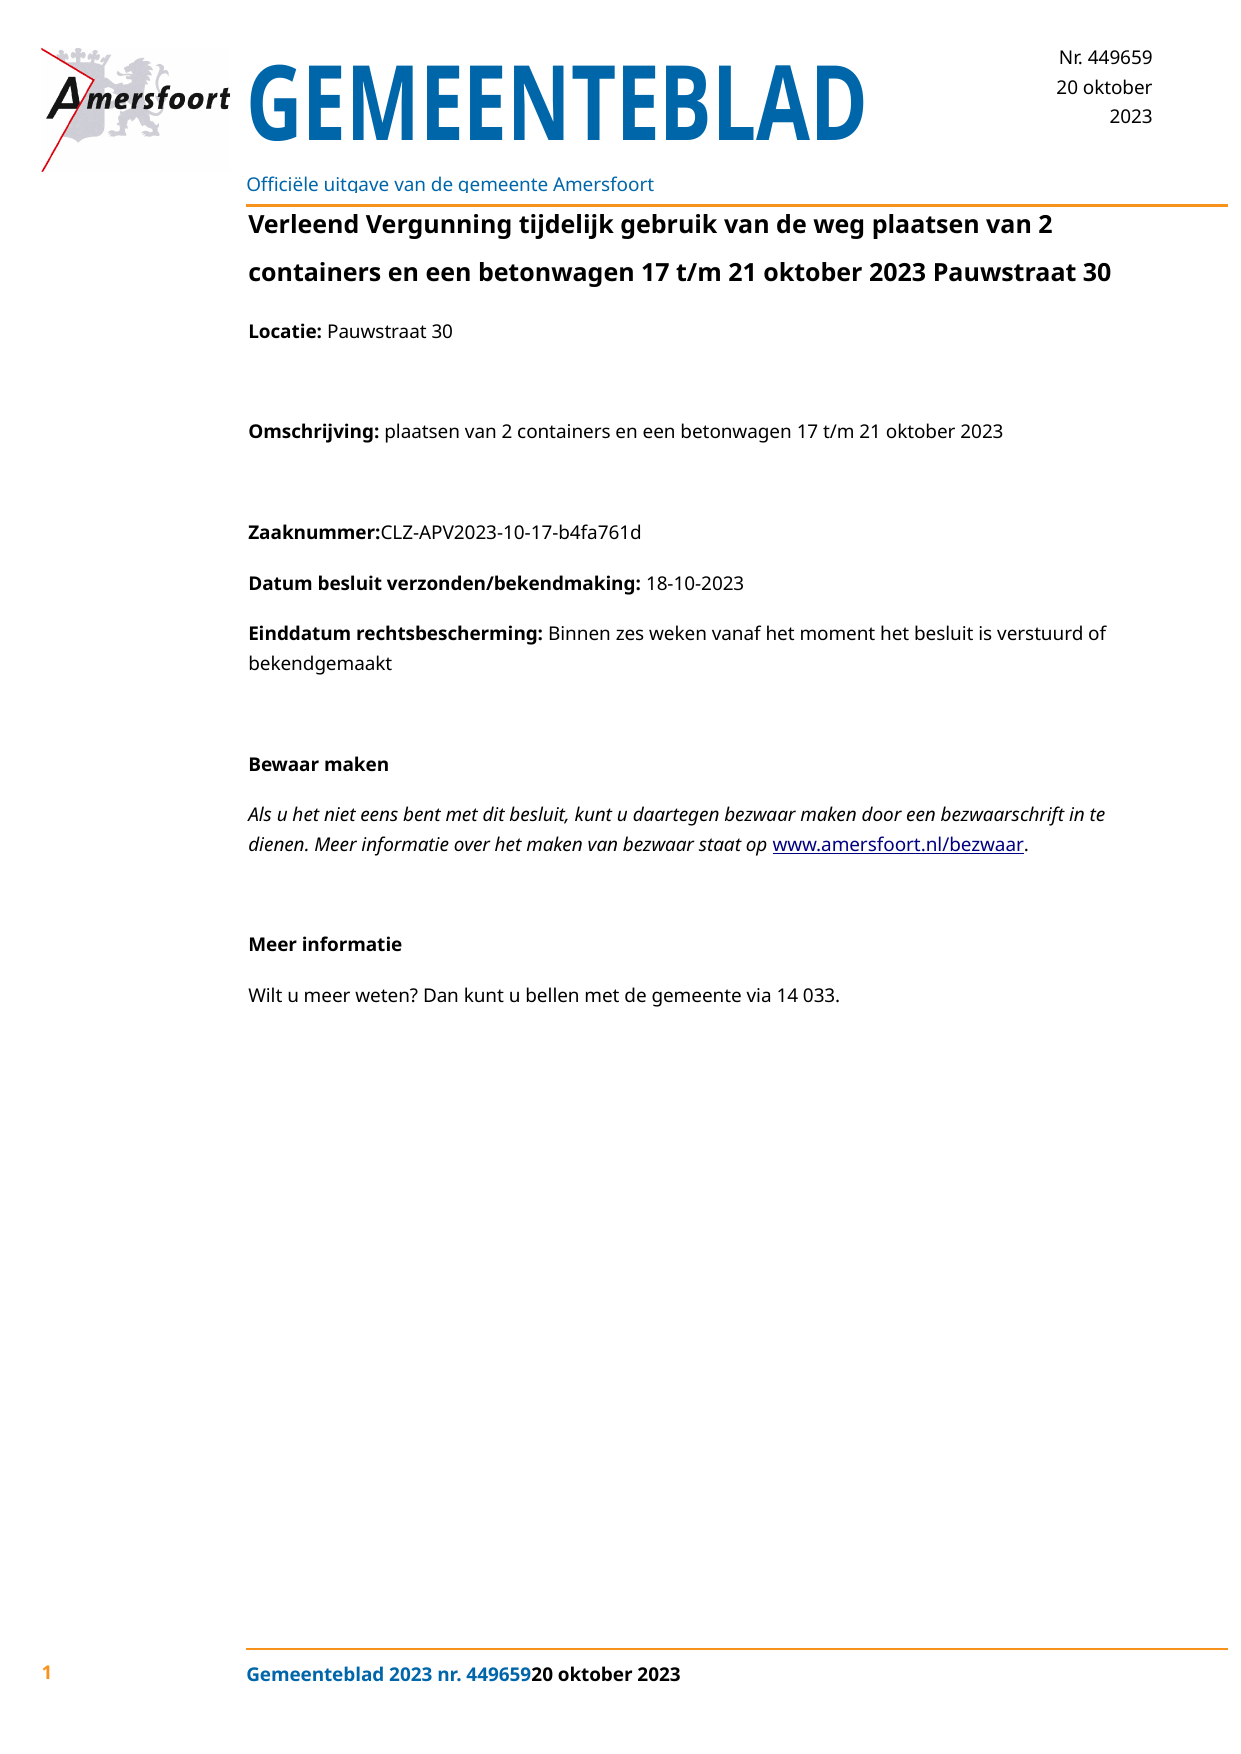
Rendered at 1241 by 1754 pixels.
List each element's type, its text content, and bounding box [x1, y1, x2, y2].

text Als u het niet eens bent met dit besluit, kunt u daartegen bezwaar maken door een bezwaarschrift in te dienen. Meer informatie over het maken van bezwaar staat op www.amersfoort.nl/bezwaar. [248, 801, 1152, 857]
text Verleend Vergunning tijdelijk gebruik van de weg plaatsen van 2 containers en een betonwagen 17 t/m 21 oktober 2023 Pauwstraat 30 [248, 207, 1152, 288]
text Einddatum rechtsbescherming: Binnen zes weken vanaf het moment het besluit is verstuurd of bekendgemaakt [248, 620, 1152, 676]
text Locatie: Pauwstraat 30 [248, 318, 1152, 344]
text Bewaar maken [248, 751, 1152, 777]
text Meer informatie [248, 932, 1152, 957]
text Wilt u meer weten? Dan kunt u bellen met de gemeente via 14 033. [248, 982, 1152, 1008]
text Zaaknummer:CLZ-APV2023-10-17-b4fa761d [248, 519, 1152, 545]
picture [41, 47, 231, 172]
text Datum besluit verzonden/bekendmaking: 18-10-2023 [248, 570, 1152, 596]
text Omschrijving: plaatsen van 2 containers en een betonwagen 17 t/m 21 oktober 2023 [248, 419, 1152, 444]
